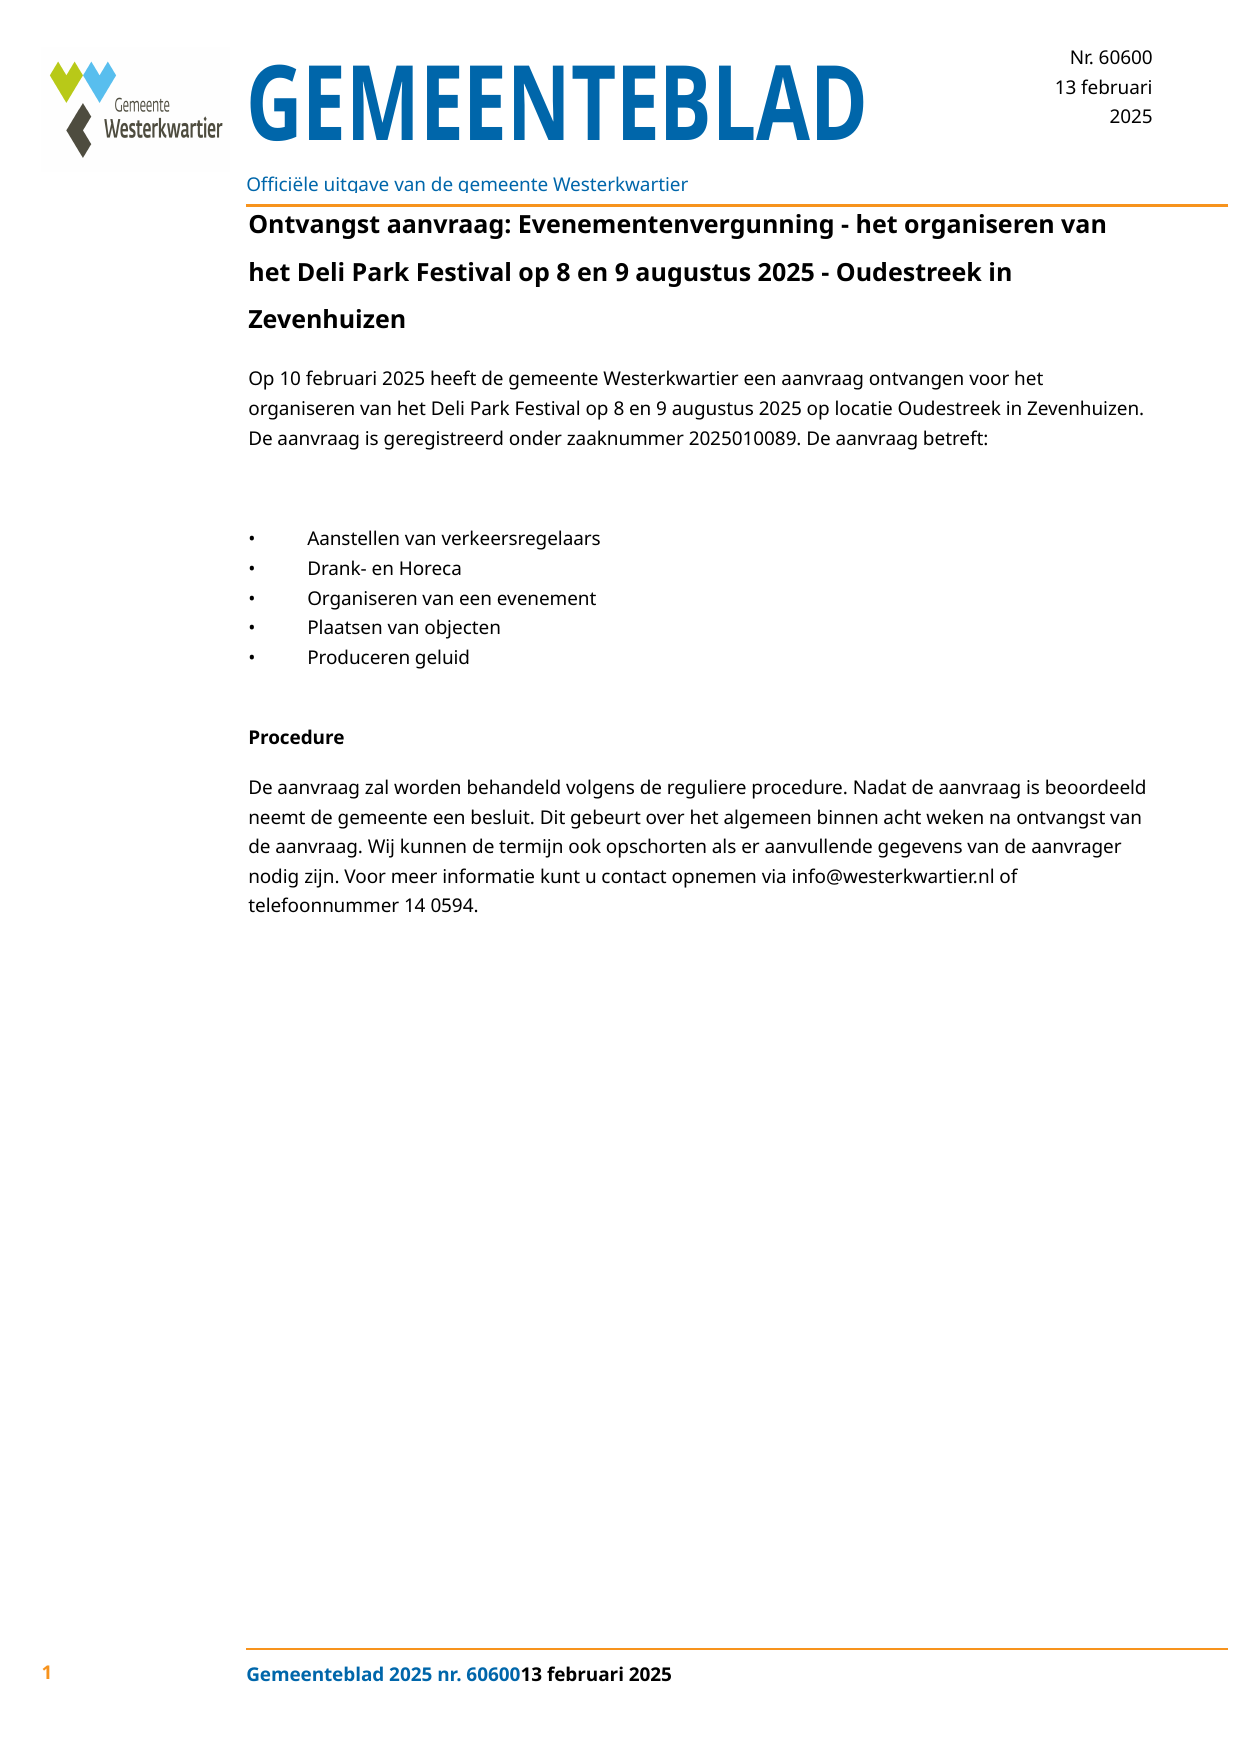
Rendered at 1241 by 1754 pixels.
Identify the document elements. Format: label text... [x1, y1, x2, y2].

list Organiseren van een evenement [248, 585, 1152, 610]
picture [41, 47, 231, 172]
text De aanvraag zal worden behandeld volgens de reguliere procedure. Nadat de aanvraag is beoordeeld neemt de gemeente een besluit. Dit gebeurt over het algemeen binnen acht weken na ontvangst van de aanvraag. Wij kunnen de termijn ook opschorten als er aanvullende gegevens van de aanvrager nodig zijn. Voor meer informatie kunt u contact opnemen via info@westerkwartier.nl of telefoonnummer 14 0594. [248, 774, 1152, 918]
list Produceren geluid [248, 644, 1152, 669]
list Aanstellen van verkeersregelaars [248, 526, 1152, 551]
list Plaatsen van objecten [248, 614, 1152, 640]
list Drank- en Horeca [248, 555, 1152, 581]
text Ontvangst aanvraag: Evenementenvergunning - het organiseren van het Deli Park Festival op 8 en 9 augustus 2025 - Oudestreek in Zevenhuizen [248, 207, 1152, 336]
text Procedure [248, 724, 1152, 749]
text Op 10 februari 2025 heeft de gemeente Westerkwartier een aanvraag ontvangen voor het organiseren van het Deli Park Festival op 8 en 9 augustus 2025 op locatie Oudestreek in Zevenhuizen. De aanvraag is geregistreerd onder zaaknummer 2025010089. De aanvraag betreft: [248, 366, 1152, 450]
